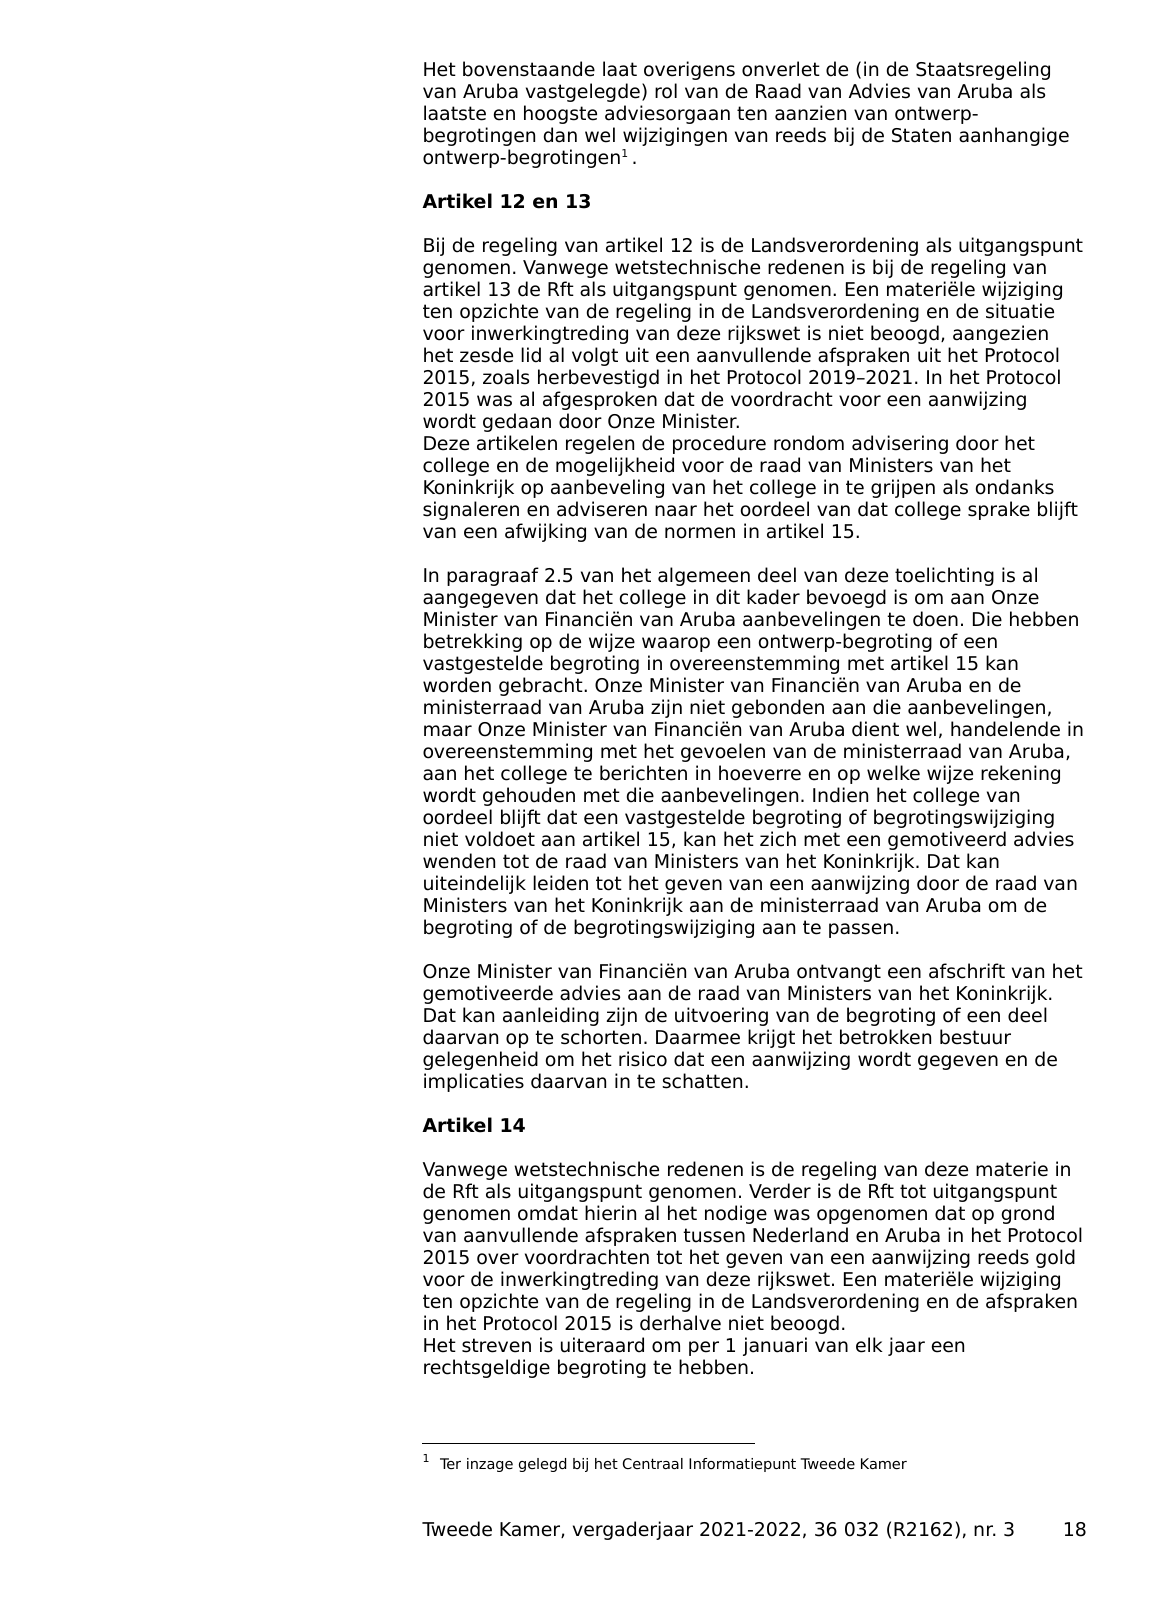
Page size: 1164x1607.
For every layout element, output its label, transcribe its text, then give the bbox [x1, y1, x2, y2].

text In paragraaf 2.5 van het algemeen deel van deze toelichting is al aangegeven dat het college in dit kader bevoegd is om aan Onze Minister van Financiën van Aruba aanbevelingen te doen. Die hebben betrekking op de wijze waarop een ontwerp-begroting of een vastgestelde begroting in overeenstemming met artikel 15 kan worden gebracht. Onze Minister van Financiën van Aruba en de ministerraad van Aruba zijn niet gebonden aan die aanbevelingen, maar Onze Minister van Financiën van Aruba dient wel, handelende in overeenstemming met het gevoelen van de ministerraad van Aruba, aan het college te berichten in hoeverre en op welke wijze rekening wordt gehouden met die aanbevelingen. Indien het college van oordeel blijft dat een vastgestelde begroting of begrotingswijziging niet voldoet aan artikel 15, kan het zich met een gemotiveerd advies wenden tot de raad van Ministers van het Koninkrijk. Dat kan uiteindelijk leiden tot het geven van een aanwijzing door de raad van Ministers van het Koninkrijk aan de ministerraad van Aruba om de begroting of de begrotingswijziging aan te passen. [422, 565, 1087, 939]
text Vanwege wetstechnische redenen is de regeling van deze materie in de Rft als uitgangspunt genomen. Verder is de Rft tot uitgangspunt genomen omdat hierin al het nodige was opgenomen dat op grond van aanvullende afspraken tussen Nederland en Aruba in het Protocol 2015 over voordrachten tot het geven van een aanwijzing reeds gold voor de inwerkingtreding van deze rijkswet. Een materiële wijziging ten opzichte van de regeling in de Landsverordening en de afspraken in het Protocol 2015 is derhalve niet beoogd. [422, 1159, 1087, 1335]
text Deze artikelen regelen de procedure rondom advisering door het college en de mogelijkheid voor de raad van Ministers van het Koninkrijk op aanbeveling van het college in te grijpen als ondanks signaleren en adviseren naar het oordeel van dat college sprake blijft van een afwijking van de normen in artikel 15. [422, 433, 1087, 543]
text Bij de regeling van artikel 12 is de Landsverordening als uitgangspunt genomen. Vanwege wetstechnische redenen is bij de regeling van artikel 13 de Rft als uitgangspunt genomen. Een materiële wijziging ten opzichte van de regeling in de Landsverordening en de situatie voor inwerkingtreding van deze rijkswet is niet beoogd, aangezien het zesde lid al volgt uit een aanvullende afspraken uit het Protocol 2015, zoals herbevestigd in het Protocol 2019–2021. In het Protocol 2015 was al afgesproken dat de voordracht voor een aanwijzing wordt gedaan door Onze Minister. [422, 235, 1087, 433]
text Het streven is uiteraard om per 1 januari van elk jaar een rechtsgeldige begroting te hebben. [422, 1335, 1087, 1379]
subtitle Artikel 12 en 13 [422, 191, 1087, 213]
text Onze Minister van Financiën van Aruba ontvangt een afschrift van het gemotiveerde advies aan de raad van Ministers van het Koninkrijk. Dat kan aanleiding zijn de uitvoering van de begroting of een deel daarvan op te schorten. Daarmee krijgt het betrokken bestuur gelegenheid om het risico dat een aanwijzing wordt gegeven en de implicaties daarvan in te schatten. [422, 961, 1087, 1093]
text Ter inzage gelegd bij het Centraal Informatiepunt Tweede Kamer [422, 1452, 1087, 1474]
text Het bovenstaande laat overigens onverlet de (in de Staatsregeling van Aruba vastgelegde) rol van de Raad van Advies van Aruba als laatste en hoogste adviesorgaan ten aanzien van ontwerp-begrotingen dan wel wijzigingen van reeds bij de Staten aanhangige ontwerp-begrotingen. [422, 59, 1087, 169]
subtitle Artikel 14 [422, 1115, 1087, 1137]
